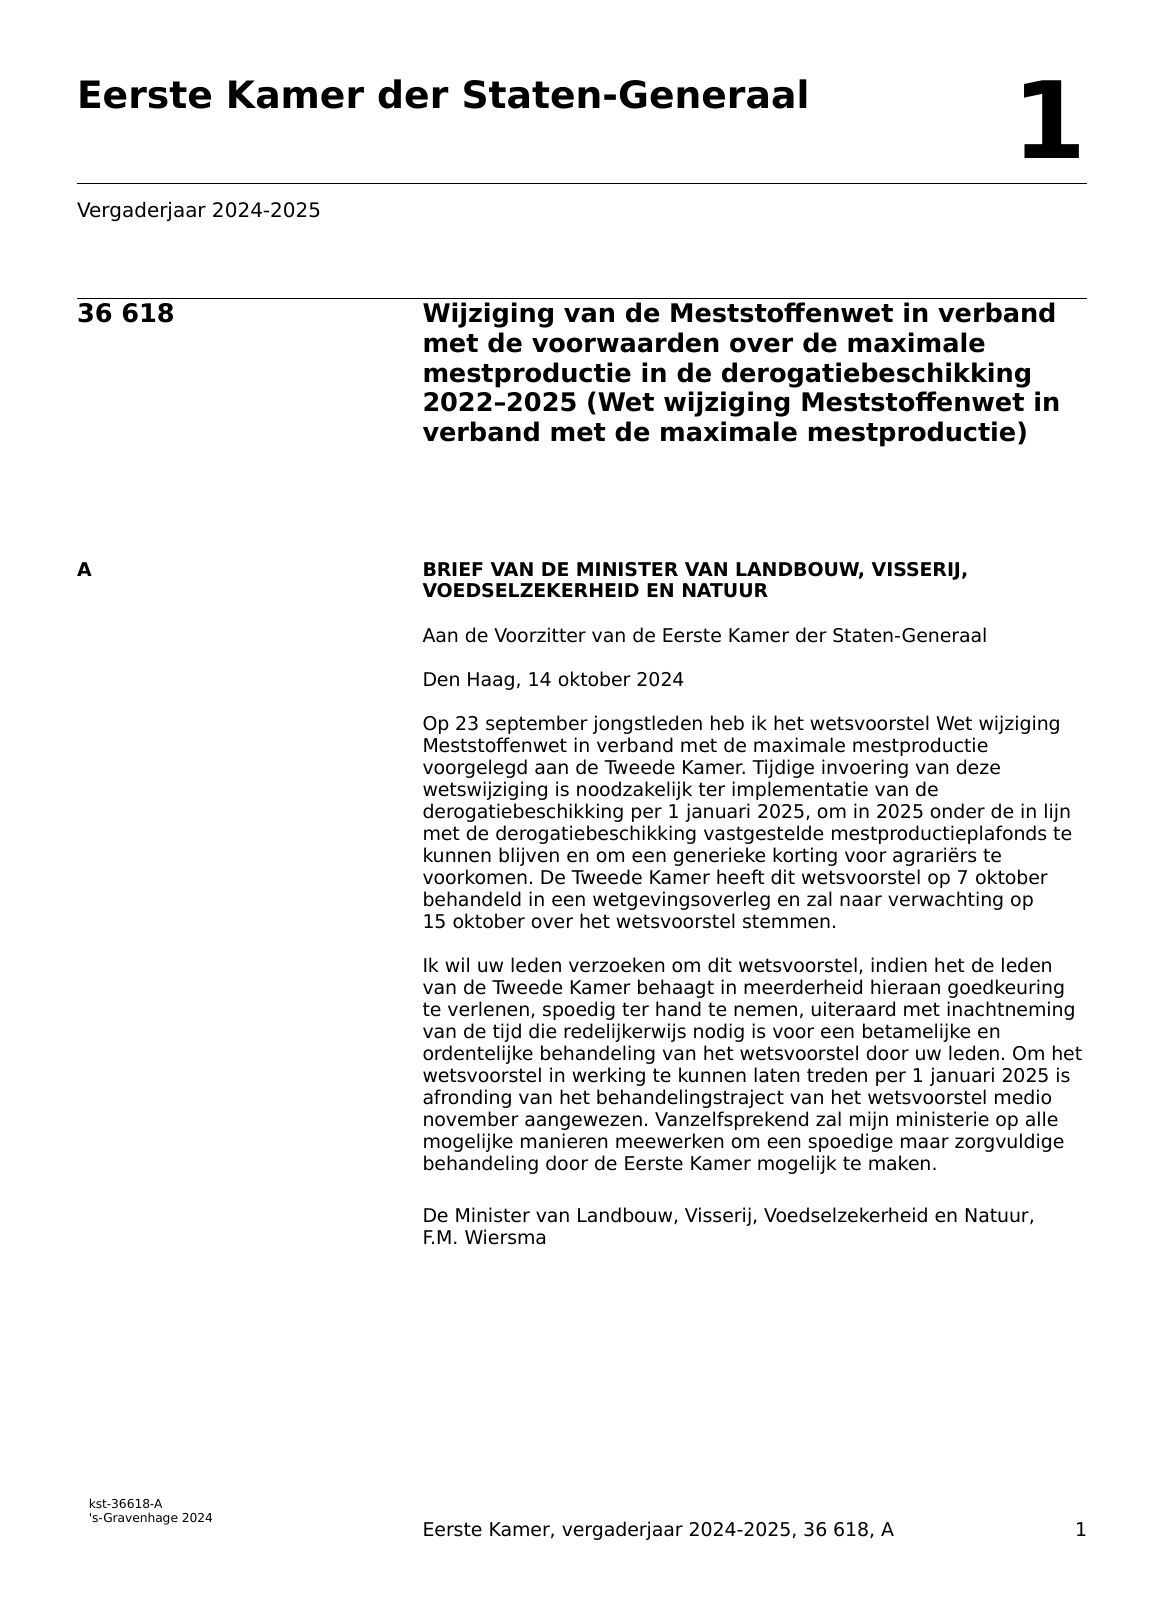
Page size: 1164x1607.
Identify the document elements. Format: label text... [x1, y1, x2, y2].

table_header Eerste Kamer der Staten-Generaal [77, 59, 886, 183]
subtitle 36 618 Wijziging van de Meststoffenwet in verband met de voorwaarden over de maximale mestproductie in de derogatiebeschikking 2022–2025 (Wet wijziging Meststoffenwet in verband met de maximale mestproductie) [77, 299, 1087, 447]
text Den Haag, 14 oktober 2024 [422, 669, 1087, 691]
text Aan de Voorzitter van de Eerste Kamer der Staten-Generaal [422, 624, 1087, 647]
text Op 23 september jongstleden heb ik het wetsvoorstel Wet wijziging Meststoffenwet in verband met de maximale mestproductie voorgelegd aan de Tweede Kamer. Tijdige invoering van deze wetswijziging is noodzakelijk ter implementatie van de derogatiebeschikking per 1 januari 2025, om in 2025 onder de in lijn met de derogatiebeschikking vastgestelde mestproductieplafonds te kunnen blijven en om een generieke korting voor agrariërs te voorkomen. De Tweede Kamer heeft dit wetsvoorstel op 7 oktober behandeld in een wetgevingsoverleg en zal naar verwachting op 15 oktober over het wetsvoorstel stemmen. [422, 713, 1087, 933]
text 's-Gravenhage 2024 [88, 1511, 323, 1525]
table_cell Vergaderjaar 2024-2025 [77, 184, 1087, 298]
subtitle A BRIEF VAN DE MINISTER VAN LANDBOUW, VISSERIJ, VOEDSELZEKERHEID EN NATUUR [77, 558, 1087, 602]
text kst-36618-A [88, 1497, 323, 1511]
text Ik wil uw leden verzoeken om dit wetsvoorstel, indien het de leden van de Tweede Kamer behaagt in meerderheid hieraan goedkeuring te verlenen, spoedig ter hand te nemen, uiteraard met inachtneming van de tijd die redelijkerwijs nodig is voor een betamelijke en ordentelijke behandeling van het wetsvoorstel door uw leden. Om het wetsvoorstel in werking te kunnen laten treden per 1 januari 2025 is afronding van het behandelingstraject van het wetsvoorstel medio november aangewezen. Vanzelfsprekend zal mijn ministerie op alle mogelijke manieren meewerken om een spoedige maar zorgvuldige behandeling door de Eerste Kamer mogelijk te maken. [422, 955, 1087, 1175]
table_header 1 [886, 59, 1087, 183]
text De Minister van Landbouw, Visserij, Voedselzekerheid en Natuur, F.M. Wiersma [422, 1205, 1087, 1249]
